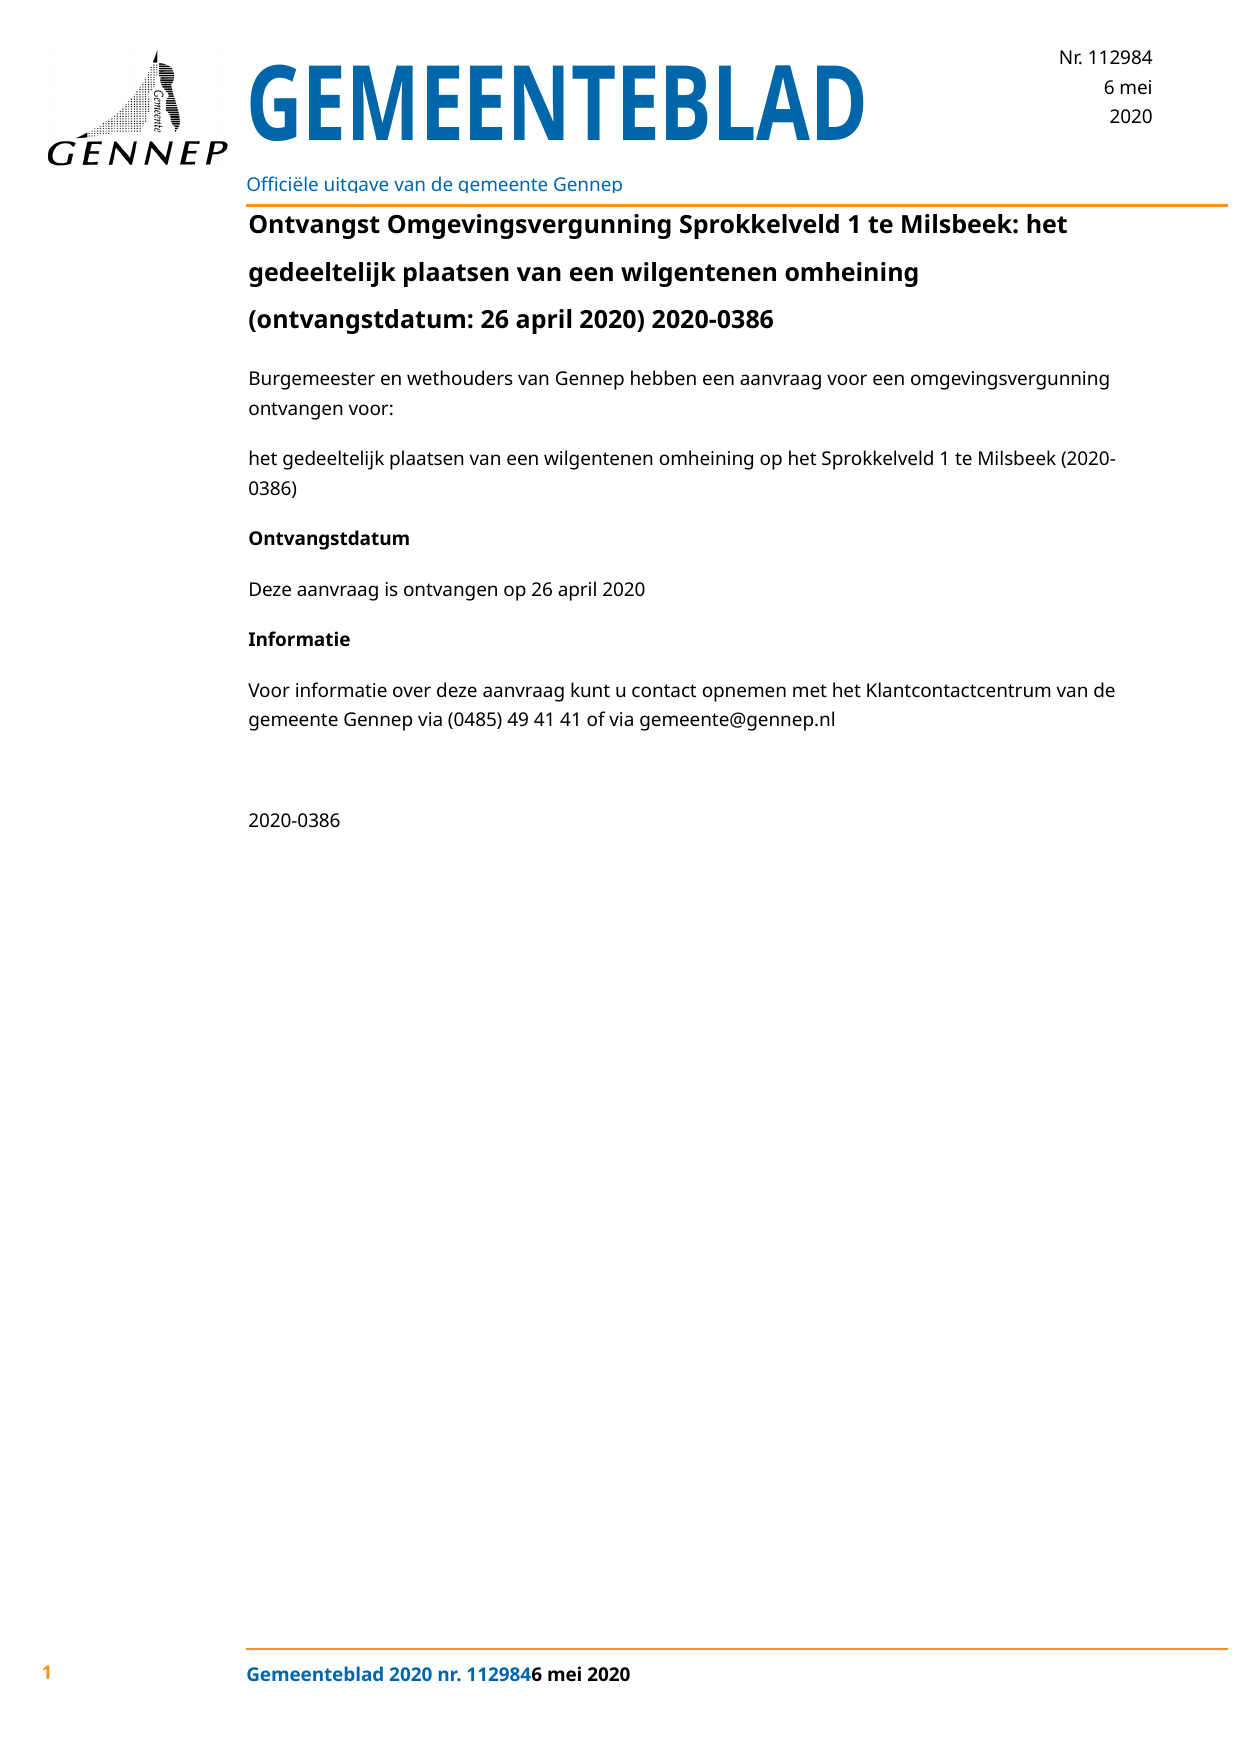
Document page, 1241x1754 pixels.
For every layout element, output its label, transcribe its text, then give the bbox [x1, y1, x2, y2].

text Deze aanvraag is ontvangen op 26 april 2020 [248, 576, 1152, 602]
text Burgemeester en wethouders van Gennep hebben een aanvraag voor een omgevingsvergunning ontvangen voor: [248, 366, 1152, 421]
text Voor informatie over deze aanvraag kunt u contact opnemen met het Klantcontactcentrum van de gemeente Gennep via (0485) 49 41 41 of via gemeente@gennep.nl [248, 677, 1152, 732]
picture [41, 47, 231, 172]
text 2020-0386 [248, 807, 1152, 833]
text het gedeeltelijk plaatsen van een wilgentenen omheining op het Sprokkelveld 1 te Milsbeek (2020-0386) [248, 446, 1152, 501]
text Ontvangst Omgevingsvergunning Sprokkelveld 1 te Milsbeek: het gedeeltelijk plaatsen van een wilgentenen omheining (ontvangstdatum: 26 april 2020) 2020-0386 [248, 207, 1152, 336]
text Ontvangstdatum [248, 526, 1152, 551]
text Informatie [248, 626, 1152, 652]
